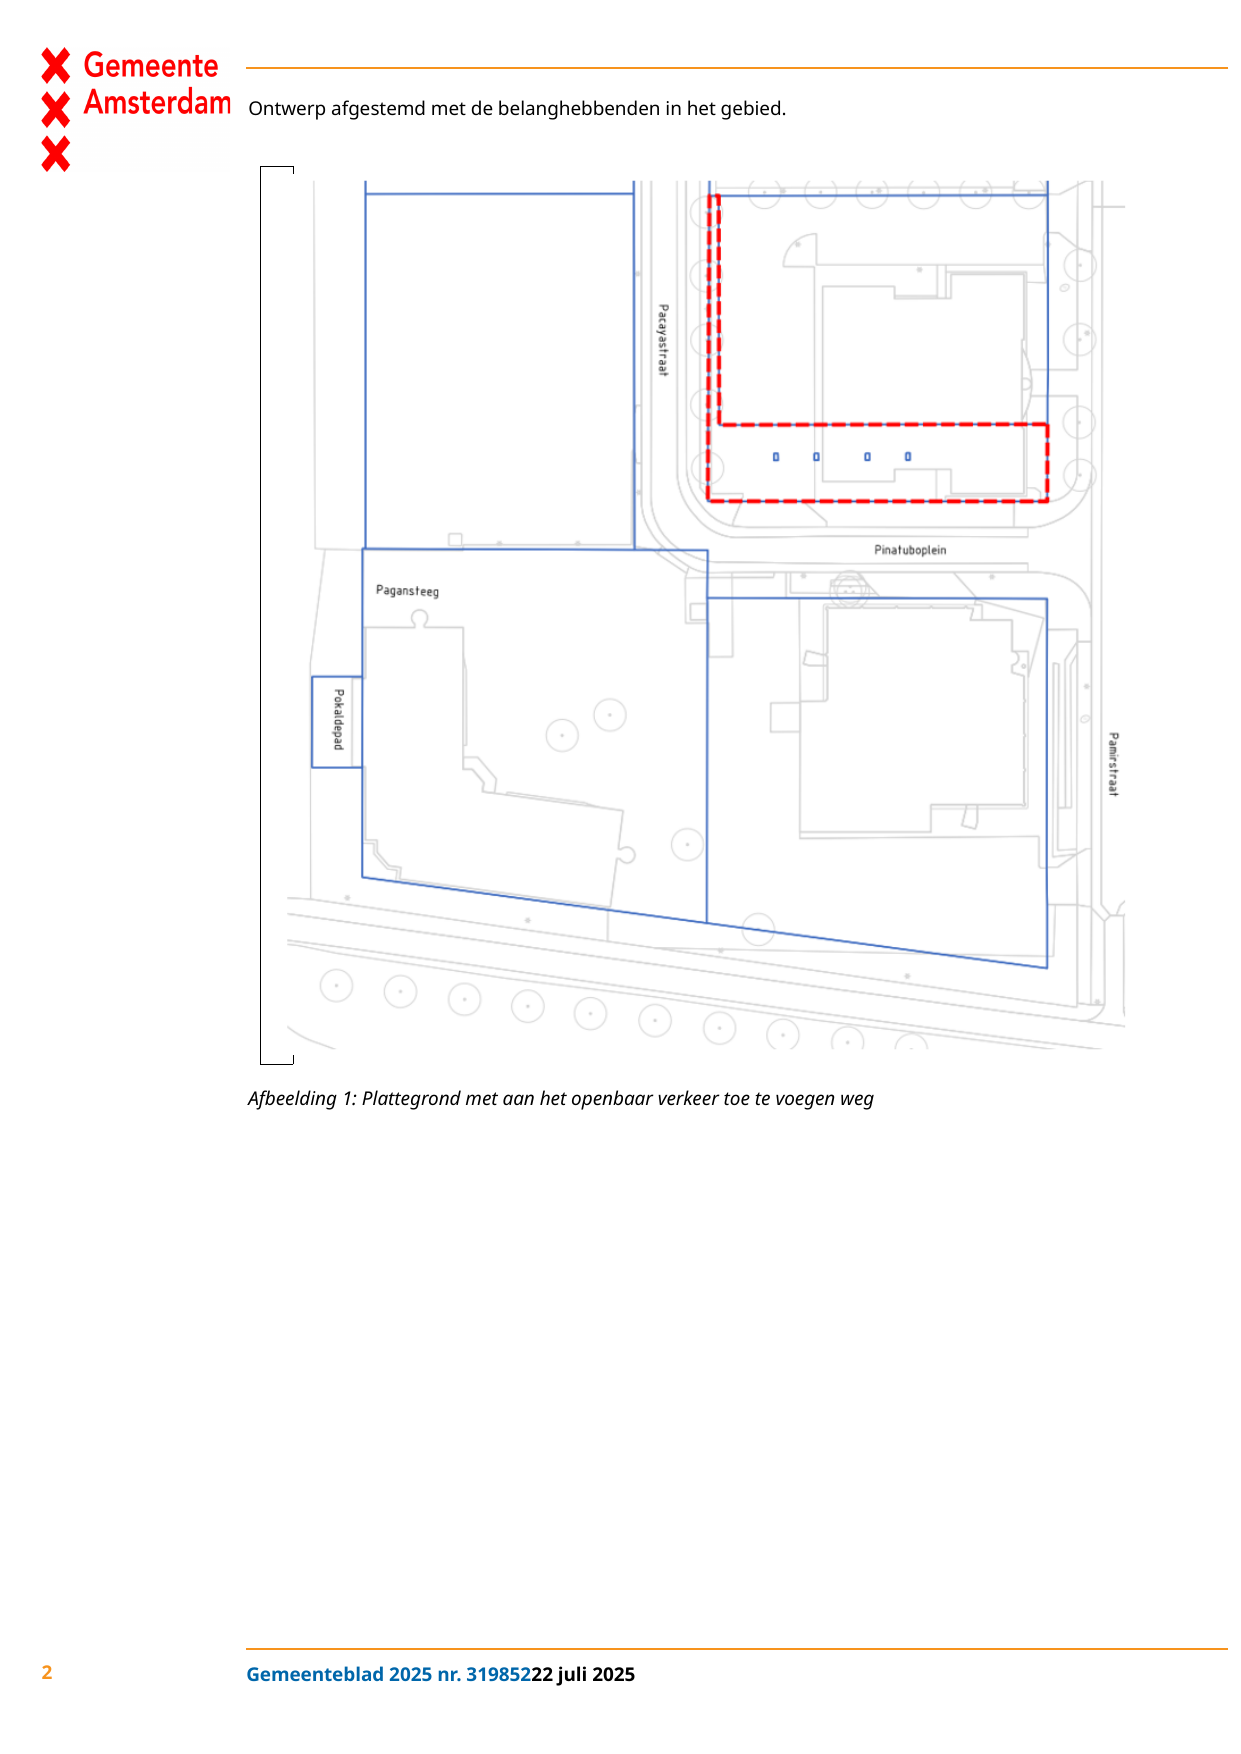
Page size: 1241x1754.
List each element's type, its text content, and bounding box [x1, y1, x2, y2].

picture [41, 47, 231, 172]
text Ontwerp afgestemd met de belanghebbenden in het gebied. [248, 95, 1152, 121]
text Afbeelding 1: Plattegrond met aan het openbaar verkeer toe te voegen weg [248, 1085, 1152, 1111]
picture [268, 174, 1149, 1055]
